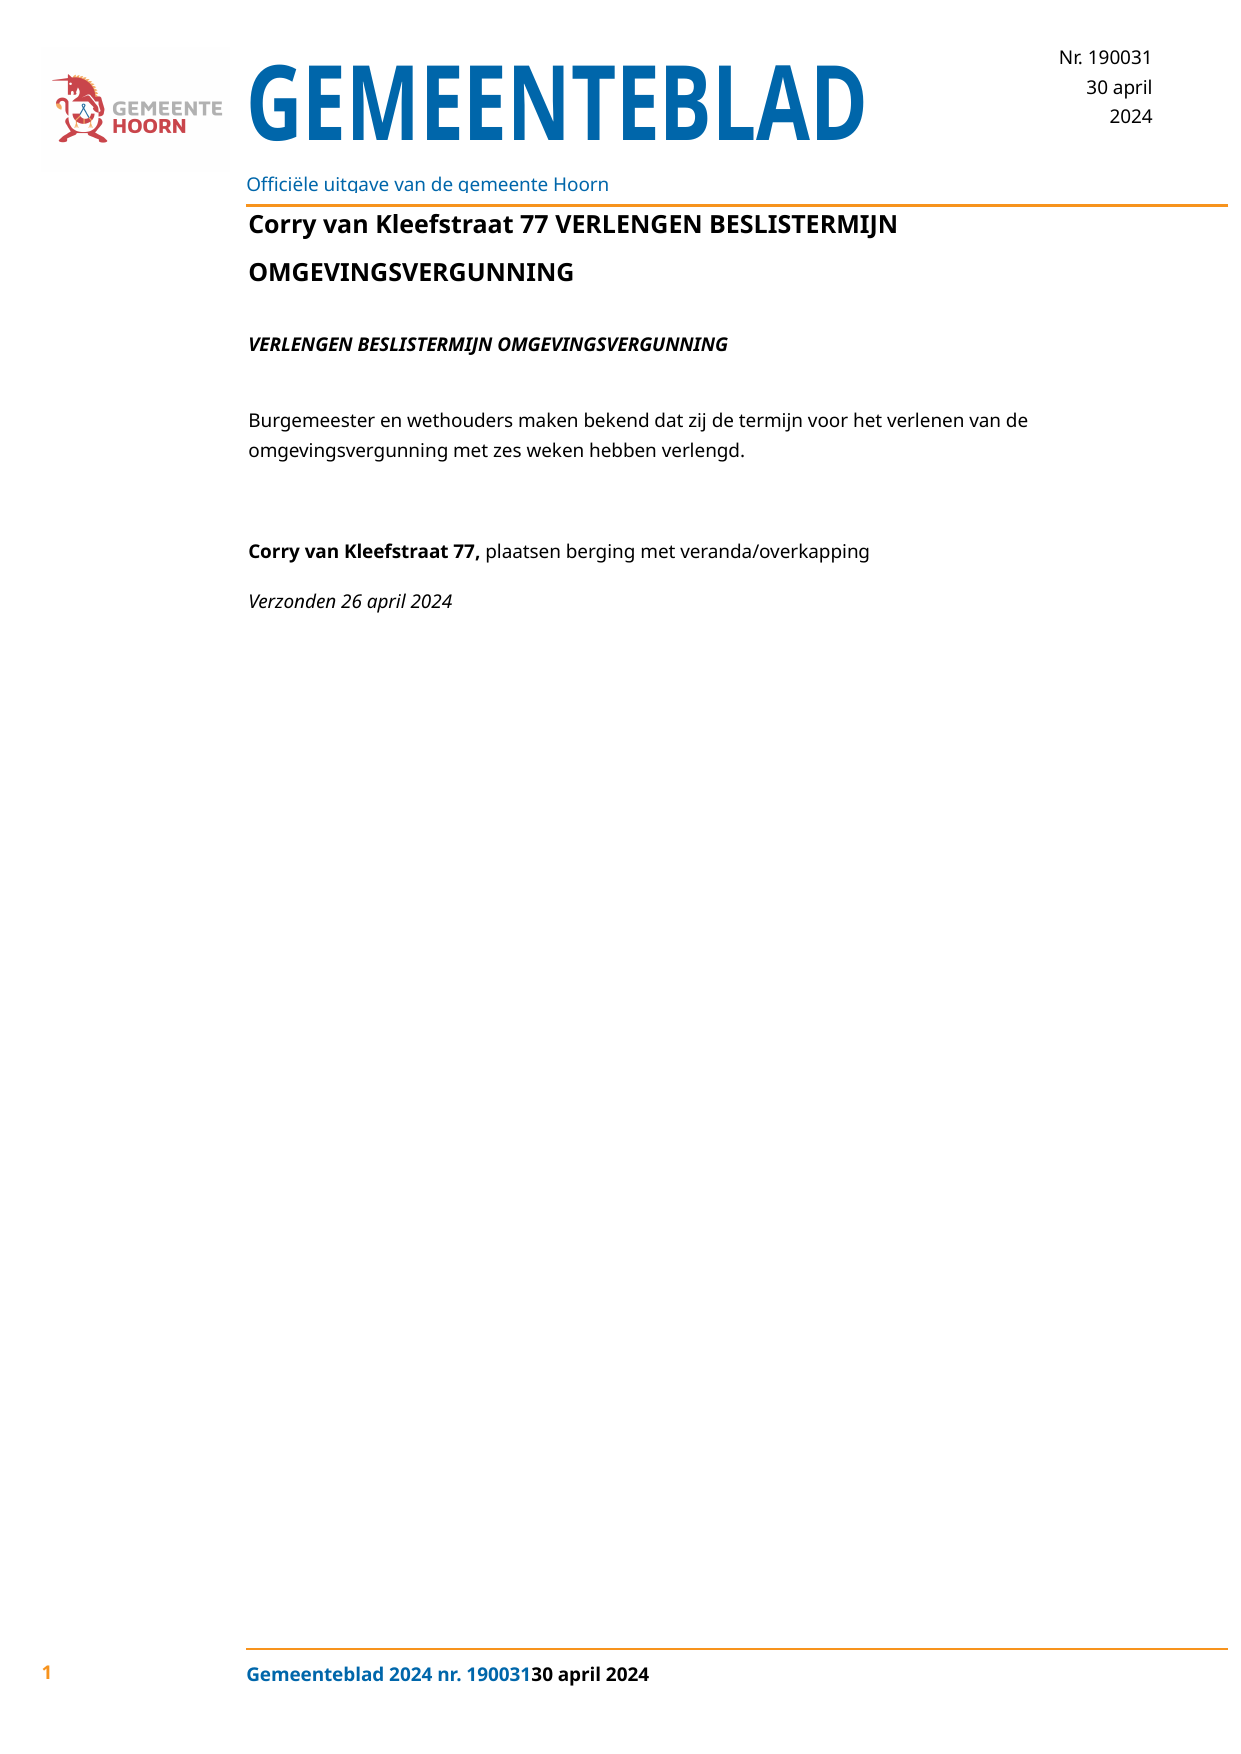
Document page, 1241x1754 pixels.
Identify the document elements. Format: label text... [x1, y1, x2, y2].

text VERLENGEN BESLISTERMIJN OMGEVINGSVERGUNNING [248, 331, 1152, 357]
text Corry van Kleefstraat 77, plaatsen berging met veranda/overkapping [248, 538, 1152, 564]
picture [41, 47, 231, 172]
text Verzonden 26 april 2024 [248, 588, 1152, 614]
text Corry van Kleefstraat 77 VERLENGEN BESLISTERMIJN OMGEVINGSVERGUNNING [248, 207, 1152, 288]
text Burgemeester en wethouders maken bekend dat zij de termijn voor het verlenen van de omgevingsvergunning met zes weken hebben verlengd. [248, 408, 1152, 463]
